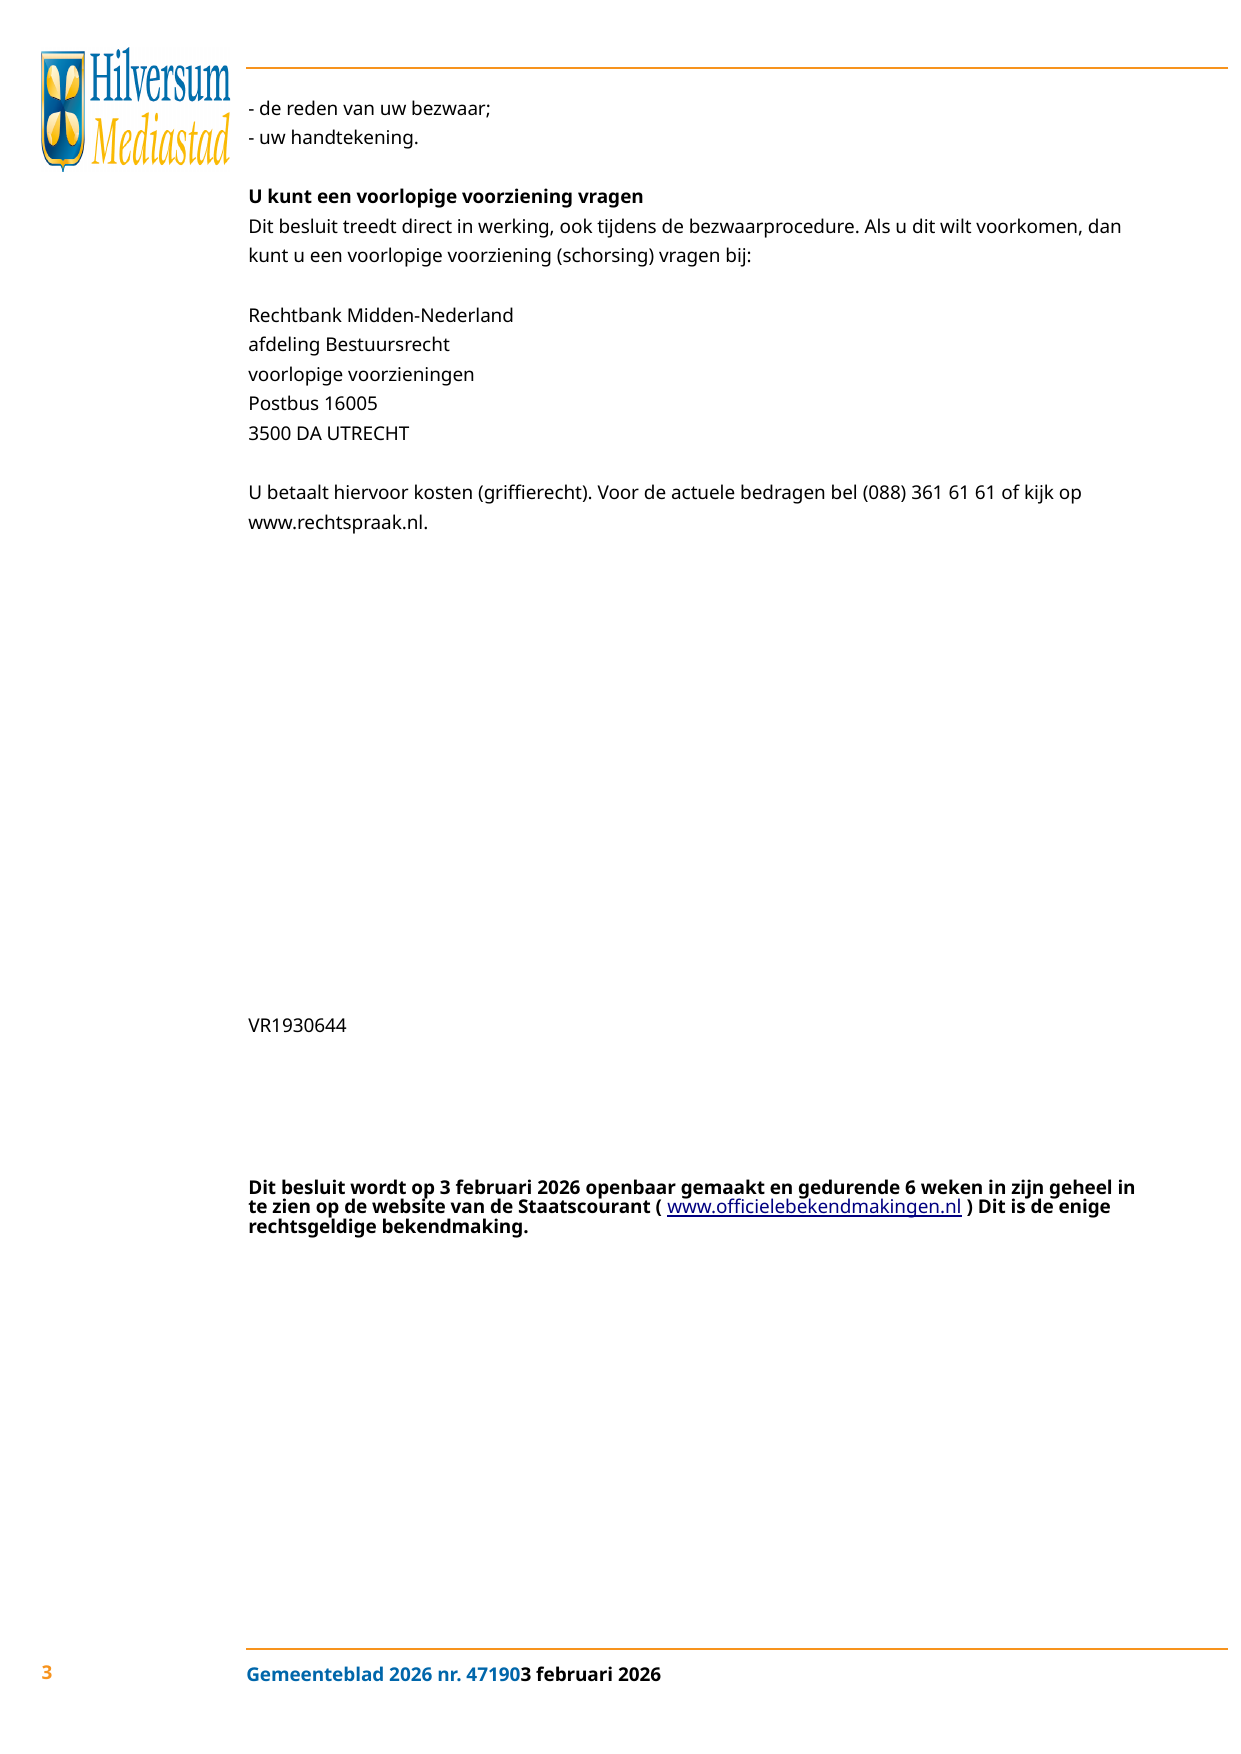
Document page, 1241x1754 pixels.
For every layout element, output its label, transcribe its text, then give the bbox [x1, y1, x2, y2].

text U kunt een voorlopige voorziening vragen [248, 183, 1152, 209]
text U betaalt hiervoor kosten (griffierecht). Voor de actuele bedragen bel (088) 361 61 61 of kijk op www.rechtspraak.nl. [248, 479, 1152, 535]
text 3500 DA UTRECHT [248, 420, 1152, 446]
text afdeling Bestuursrecht [248, 331, 1152, 357]
text - uw handtekening. [248, 124, 1152, 150]
picture [41, 47, 231, 172]
text VR1930644 [248, 1012, 1152, 1038]
text voorlopige voorzieningen [248, 361, 1152, 387]
text - de reden van uw bezwaar; [248, 95, 1152, 121]
text Postbus 16005 [248, 391, 1152, 416]
text Dit besluit treedt direct in werking, ook tijdens de bezwaarprocedure. Als u dit wilt voorkomen, dan kunt u een voorlopige voorziening (schorsing) vragen bij: [248, 213, 1152, 268]
text Dit besluit wordt op 3 februari 2026 openbaar gemaakt en gedurende 6 weken in zijn geheel in te zien op de website van de Staatscourant ( www.officielebekendmakingen.nl ) Dit is de enige rechtsgeldige bekendmaking. [248, 1179, 1152, 1237]
text Rechtbank Midden-Nederland [248, 302, 1152, 328]
